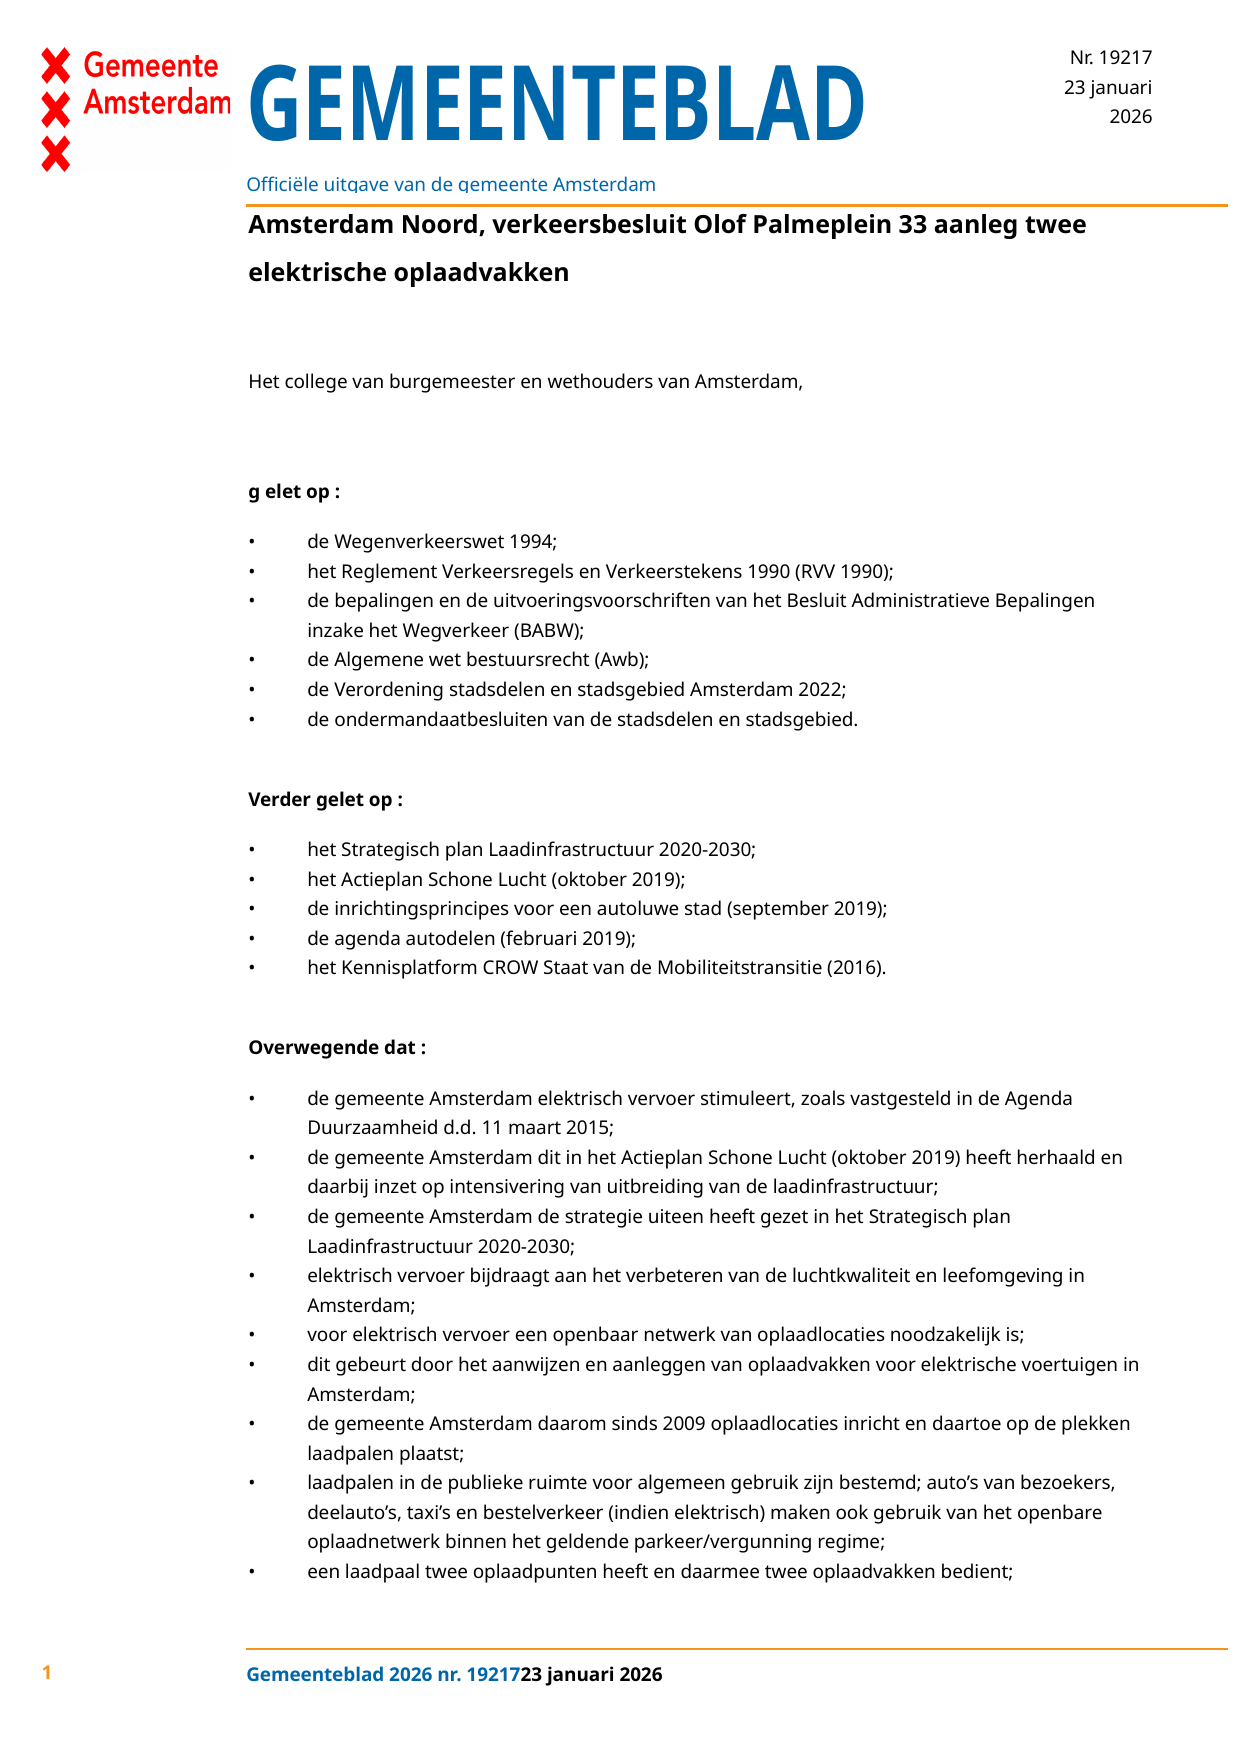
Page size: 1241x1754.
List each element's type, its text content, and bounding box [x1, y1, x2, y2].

list het Reglement Verkeersregels en Verkeerstekens 1990 (RVV 1990); [248, 558, 1152, 583]
list de gemeente Amsterdam dit in het Actieplan Schone Lucht (oktober 2019) heeft herhaald en daarbij inzet op intensivering van uitbreiding van de laadinfrastructuur; [248, 1144, 1152, 1199]
list laadpalen in de publieke ruimte voor algemeen gebruik zijn bestemd; auto’s van bezoekers, deelauto’s, taxi’s en bestelverkeer (indien elektrisch) maken ook gebruik van het openbare oplaadnetwerk binnen het geldende parkeer/vergunning regime; [248, 1469, 1152, 1554]
text g elet op : [248, 478, 1152, 503]
list dit gebeurt door het aanwijzen en aanleggen van oplaadvakken voor elektrische voertuigen in Amsterdam; [248, 1351, 1152, 1406]
list het Actieplan Schone Lucht (oktober 2019); [248, 866, 1152, 891]
list elektrisch vervoer bijdraagt aan het verbeteren van de luchtkwaliteit en leefomgeving in Amsterdam; [248, 1262, 1152, 1318]
list het Strategisch plan Laadinfrastructuur 2020-2030; [248, 836, 1152, 862]
list het Kennisplatform CROW Staat van de Mobiliteitstransitie (2016). [248, 954, 1152, 980]
text Overwegende dat : [248, 1034, 1152, 1060]
list de Wegenverkeerswet 1994; [248, 528, 1152, 554]
text Verder gelet op : [248, 786, 1152, 811]
list voor elektrisch vervoer een openbaar netwerk van oplaadlocaties noodzakelijk is; [248, 1322, 1152, 1347]
text Het college van burgemeester en wethouders van Amsterdam, [248, 368, 1152, 394]
list een laadpaal twee oplaadpunten heeft en daarmee twee oplaadvakken bedient; [248, 1558, 1152, 1584]
list de inrichtingsprincipes voor een autoluwe stad (september 2019); [248, 895, 1152, 921]
list de gemeente Amsterdam elektrisch vervoer stimuleert, zoals vastgesteld in de Agenda Duurzaamheid d.d. 11 maart 2015; [248, 1085, 1152, 1140]
list de Verordening stadsdelen en stadsgebied Amsterdam 2022; [248, 676, 1152, 702]
list de gemeente Amsterdam daarom sinds 2009 oplaadlocaties inricht en daartoe op de plekken laadpalen plaatst; [248, 1410, 1152, 1466]
picture [41, 47, 231, 172]
list de ondermandaatbesluiten van de stadsdelen en stadsgebied. [248, 706, 1152, 731]
list de agenda autodelen (februari 2019); [248, 925, 1152, 951]
text Amsterdam Noord, verkeersbesluit Olof Palmeplein 33 aanleg twee elektrische oplaadvakken [248, 207, 1152, 288]
list de Algemene wet bestuursrecht (Awb); [248, 647, 1152, 672]
list de gemeente Amsterdam de strategie uiteen heeft gezet in het Strategisch plan Laadinfrastructuur 2020-2030; [248, 1203, 1152, 1258]
list de bepalingen en de uitvoeringsvoorschriften van het Besluit Administratieve Bepalingen inzake het Wegverkeer (BABW); [248, 587, 1152, 643]
